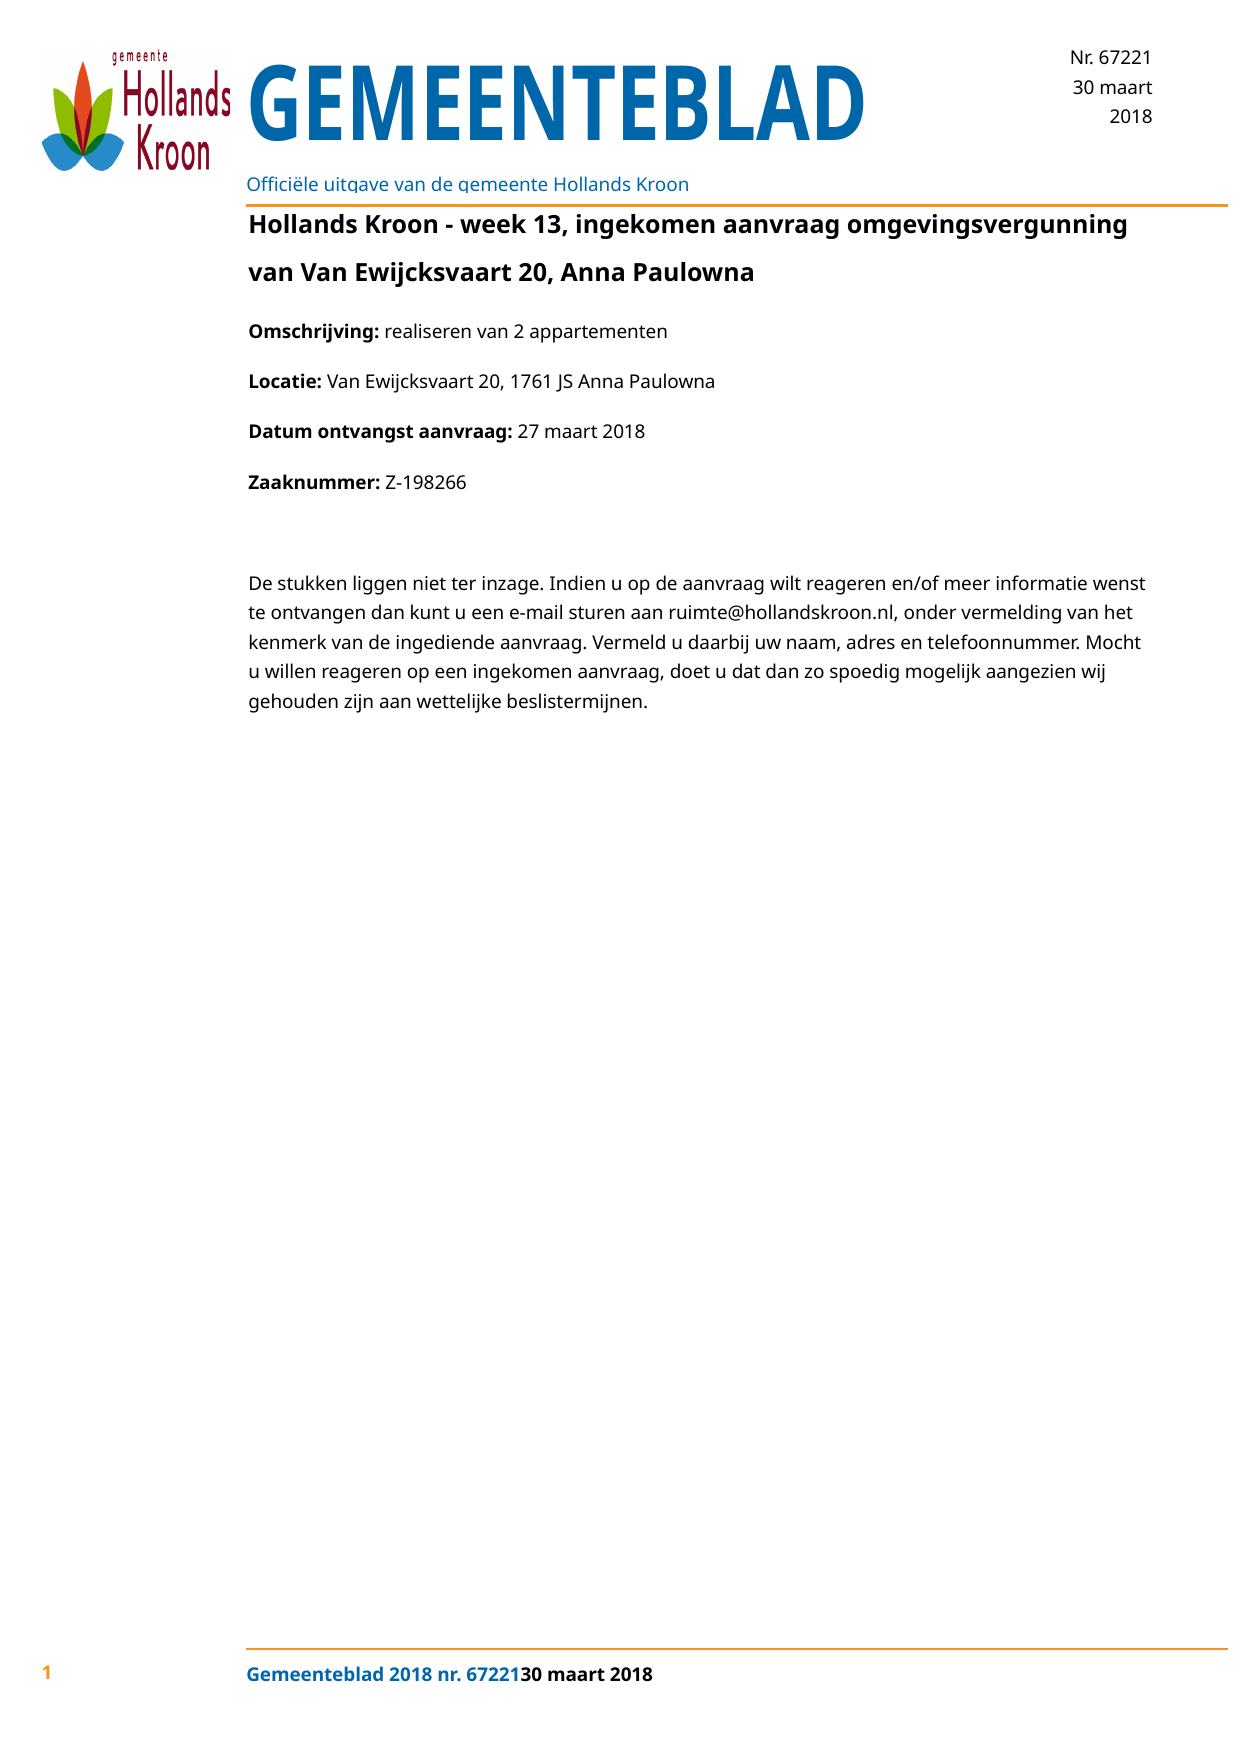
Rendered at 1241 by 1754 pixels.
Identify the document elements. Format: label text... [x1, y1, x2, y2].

text Zaaknummer: Z-198266 [248, 469, 1152, 495]
text Hollands Kroon - week 13, ingekomen aanvraag omgevingsvergunning van Van Ewijcksvaart 20, Anna Paulowna [248, 207, 1152, 288]
text Locatie: Van Ewijcksvaart 20, 1761 JS Anna Paulowna [248, 368, 1152, 394]
text Datum ontvangst aanvraag: 27 maart 2018 [248, 419, 1152, 444]
text Omschrijving: realiseren van 2 appartementen [248, 318, 1152, 344]
text De stukken liggen niet ter inzage. Indien u op de aanvraag wilt reageren en/of meer informatie wenst te ontvangen dan kunt u een e-mail sturen aan ruimte@hollandskroon.nl, onder vermelding van het kenmerk van de ingediende aanvraag. Vermeld u daarbij uw naam, adres en telefoonnummer. Mocht u willen reageren op een ingekomen aanvraag, doet u dat dan zo spoedig mogelijk aangezien wij gehouden zijn aan wettelijke beslistermijnen. [248, 570, 1152, 714]
picture [41, 47, 231, 172]
